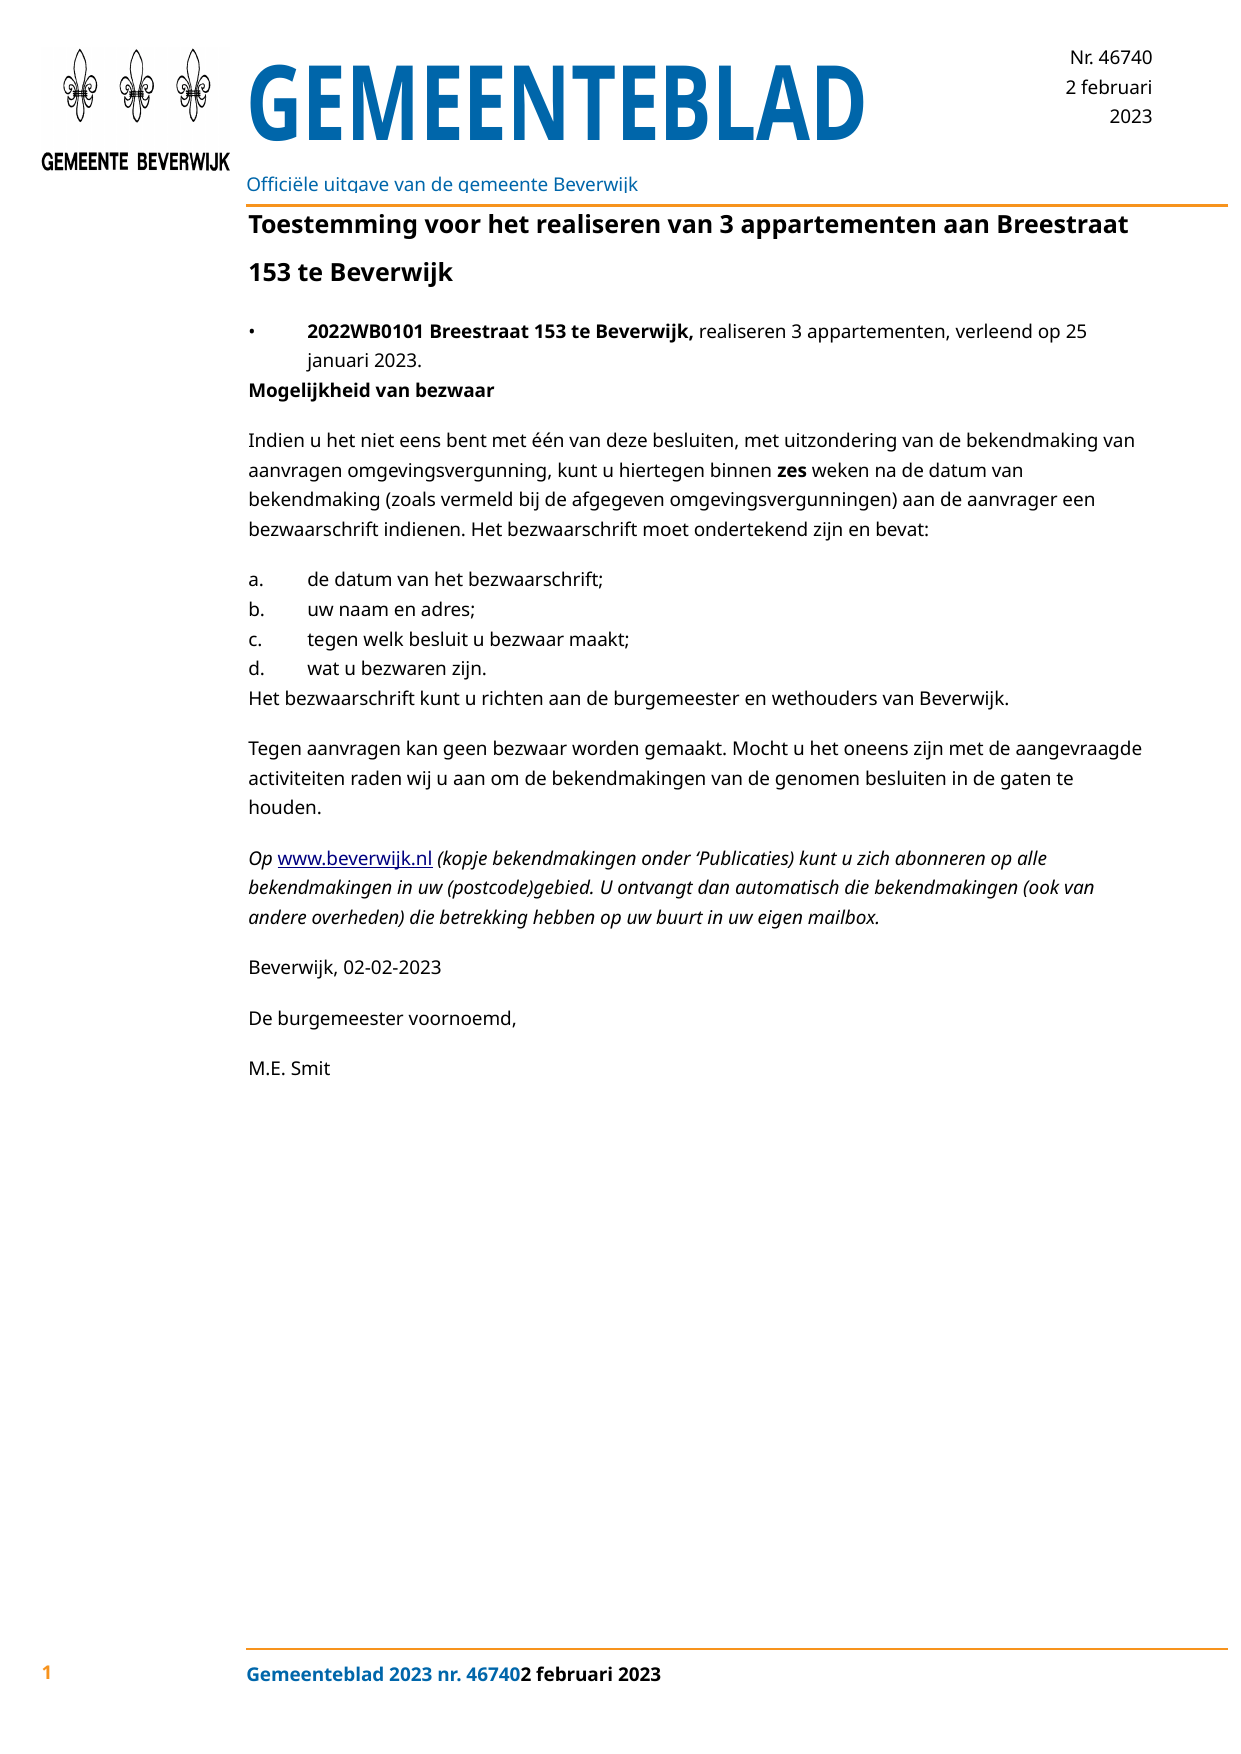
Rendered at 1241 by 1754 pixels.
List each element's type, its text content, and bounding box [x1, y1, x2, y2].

text Toestemming voor het realiseren van 3 appartementen aan Breestraat 153 te Beverwijk [248, 207, 1152, 288]
text Beverwijk, 02-02-2023 [248, 954, 1152, 980]
list tegen welk besluit u bezwaar maakt; [248, 626, 1152, 652]
picture [41, 47, 231, 172]
text M.E. Smit [248, 1055, 1152, 1081]
list de datum van het bezwaarschrift; [248, 567, 1152, 592]
text Het bezwaarschrift kunt u richten aan de burgemeester en wethouders van Beverwijk. [248, 685, 1152, 711]
list 2022WB0101 Breestraat 153 te Beverwijk, realiseren 3 appartementen, verleend op 25 januari 2023. [248, 318, 1152, 373]
text Tegen aanvragen kan geen bezwaar worden gemaakt. Mocht u het oneens zijn met de aangevraagde activiteiten raden wij u aan om de bekendmakingen van de genomen besluiten in de gaten te houden. [248, 735, 1152, 820]
list wat u bezwaren zijn. [248, 655, 1152, 681]
list uw naam en adres; [248, 596, 1152, 622]
text Mogelijkheid van bezwaar [248, 377, 1152, 403]
text Indien u het niet eens bent met één van deze besluiten, met uitzondering van de bekendmaking van aanvragen omgevingsvergunning, kunt u hiertegen binnen zes weken na de datum van bekendmaking (zoals vermeld bij de afgegeven omgevingsvergunningen) aan de aanvrager een bezwaarschrift indienen. Het bezwaarschrift moet ondertekend zijn en bevat: [248, 427, 1152, 542]
text De burgemeester voornoemd, [248, 1005, 1152, 1031]
text Op www.beverwijk.nl (kopje bekendmakingen onder ‘Publicaties) kunt u zich abonneren op alle bekendmakingen in uw (postcode)gebied. U ontvangt dan automatisch die bekendmakingen (ook van andere overheden) die betrekking hebben op uw buurt in uw eigen mailbox. [248, 845, 1152, 930]
